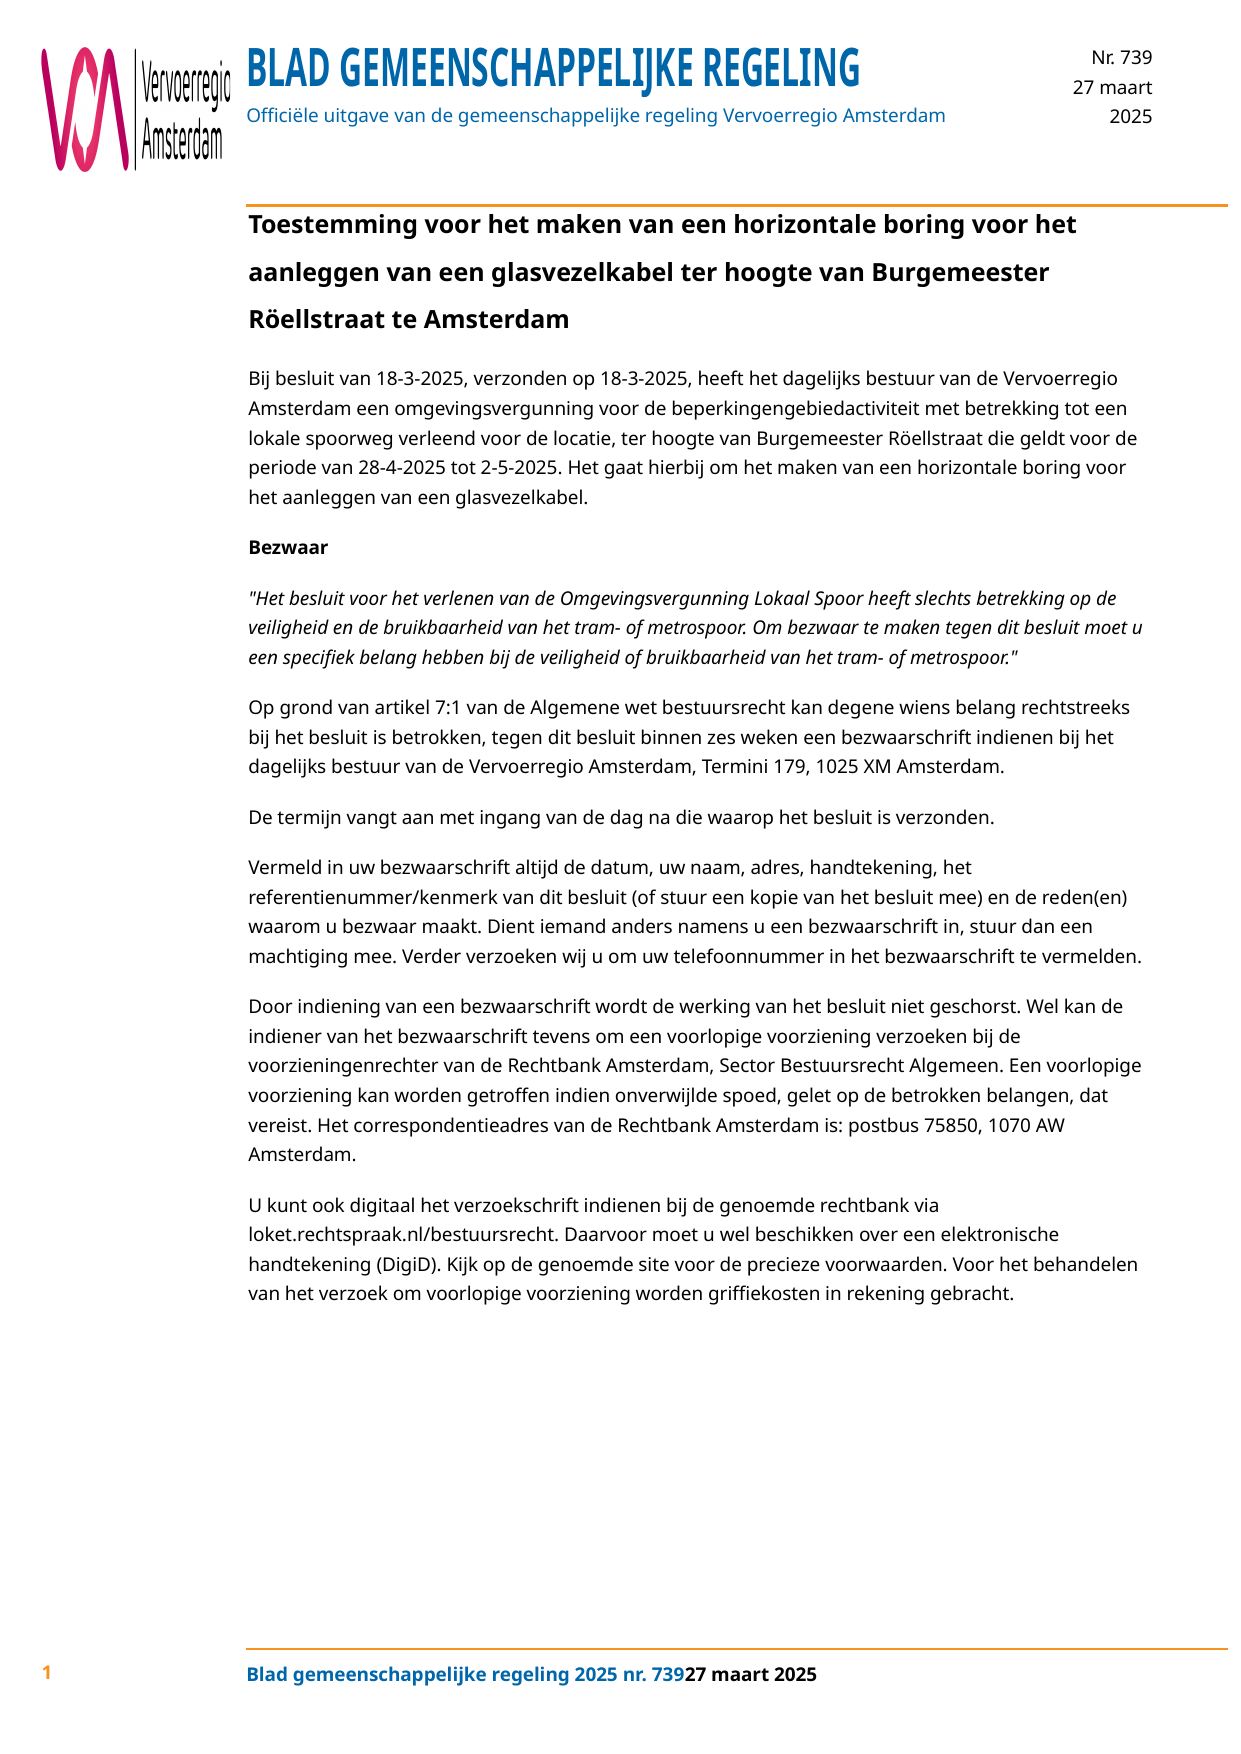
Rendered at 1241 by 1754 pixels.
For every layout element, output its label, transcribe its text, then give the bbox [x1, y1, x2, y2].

text Vermeld in uw bezwaarschrift altijd de datum, uw naam, adres, handtekening, het referentienummer/kenmerk van dit besluit (of stuur een kopie van het besluit mee) en de reden(en) waarom u bezwaar maakt. Dient iemand anders namens u een bezwaarschrift in, stuur dan een machtiging mee. Verder verzoeken wij u om uw telefoonnummer in het bezwaarschrift te vermelden. [248, 854, 1152, 969]
text U kunt ook digitaal het verzoekschrift indienen bij de genoemde rechtbank via loket.rechtspraak.nl/bestuursrecht. Daarvoor moet u wel beschikken over een elektronische handtekening (DigiD). Kijk op de genoemde site voor de precieze voorwaarden. Voor het behandelen van het verzoek om voorlopige voorziening worden griffiekosten in rekening gebracht. [248, 1192, 1152, 1306]
text Bezwaar [248, 534, 1152, 560]
text Bij besluit van 18-3-2025, verzonden op 18-3-2025, heeft het dagelijks bestuur van de Vervoerregio Amsterdam een omgevingsvergunning voor de beperkingengebiedactiviteit met betrekking tot een lokale spoorweg verleend voor de locatie, ter hoogte van Burgemeester Röellstraat die geldt voor de periode van 28-4-2025 tot 2-5-2025. Het gaat hierbij om het maken van een horizontale boring voor het aanleggen van een glasvezelkabel. [248, 366, 1152, 509]
picture [41, 47, 231, 172]
text De termijn vangt aan met ingang van de dag na die waarop het besluit is verzonden. [248, 804, 1152, 829]
text Door indiening van een bezwaarschrift wordt de werking van het besluit niet geschorst. Wel kan de indiener van het bezwaarschrift tevens om een voorlopige voorziening verzoeken bij de voorzieningenrechter van de Rechtbank Amsterdam, Sector Bestuursrecht Algemeen. Een voorlopige voorziening kan worden getroffen indien onverwijlde spoed, gelet op de betrokken belangen, dat vereist. Het correspondentieadres van de Rechtbank Amsterdam is: postbus 75850, 1070 AW Amsterdam. [248, 993, 1152, 1167]
text Toestemming voor het maken van een horizontale boring voor het aanleggen van een glasvezelkabel ter hoogte van Burgemeester Röellstraat te Amsterdam [248, 207, 1152, 336]
text "Het besluit voor het verlenen van de Omgevingsvergunning Lokaal Spoor heeft slechts betrekking op de veiligheid en de bruikbaarheid van het tram- of metrospoor. Om bezwaar te maken tegen dit besluit moet u een specifiek belang hebben bij de veiligheid of bruikbaarheid van het tram- of metrospoor." [248, 585, 1152, 669]
text Op grond van artikel 7:1 van de Algemene wet bestuursrecht kan degene wiens belang rechtstreeks bij het besluit is betrokken, tegen dit besluit binnen zes weken een bezwaarschrift indienen bij het dagelijks bestuur van de Vervoerregio Amsterdam, Termini 179, 1025 XM Amsterdam. [248, 694, 1152, 779]
